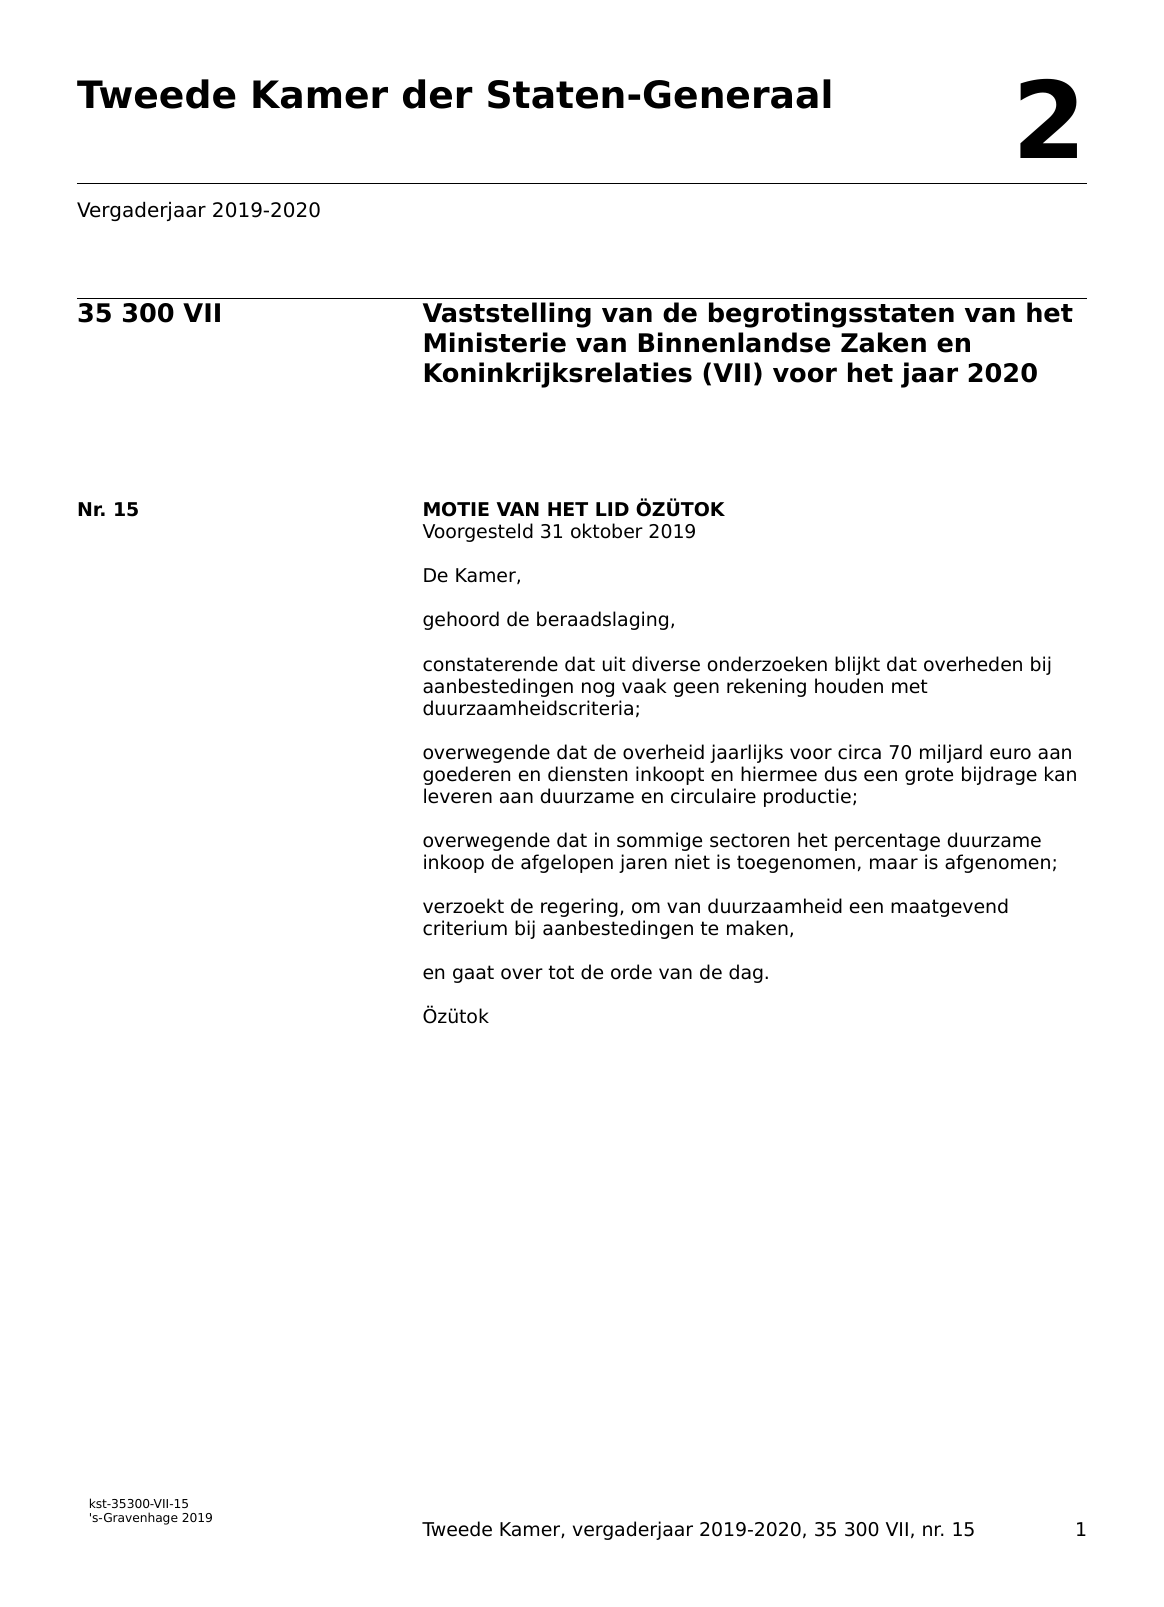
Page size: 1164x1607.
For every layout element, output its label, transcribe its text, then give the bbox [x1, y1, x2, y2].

text Voorgesteld 31 oktober 2019 [422, 521, 1087, 543]
table_cell Vergaderjaar 2019-2020 [77, 184, 1087, 298]
table_header 2 [886, 59, 1087, 183]
subtitle 35 300 VII Vaststelling van de begrotingsstaten van het Ministerie van Binnenlandse Zaken en Koninkrijksrelaties (VII) voor het jaar 2020 [77, 299, 1087, 388]
text verzoekt de regering, om van duurzaamheid een maatgevend criterium bij aanbestedingen te maken, [422, 896, 1087, 940]
text kst-35300-VII-15 [88, 1497, 323, 1511]
text Özütok [422, 1006, 1087, 1028]
text constaterende dat uit diverse onderzoeken blijkt dat overheden bij aanbestedingen nog vaak geen rekening houden met duurzaamheidscriteria; [422, 653, 1087, 719]
text overwegende dat de overheid jaarlijks voor circa 70 miljard euro aan goederen en diensten inkoopt en hiermee dus een grote bijdrage kan leveren aan duurzame en circulaire productie; [422, 742, 1087, 808]
text en gaat over tot de orde van de dag. [422, 962, 1087, 984]
text 's-Gravenhage 2019 [88, 1511, 323, 1525]
text De Kamer, [422, 565, 1087, 587]
table_header Tweede Kamer der Staten-Generaal [77, 59, 886, 183]
text gehoord de beraadslaging, [422, 609, 1087, 631]
text overwegende dat in sommige sectoren het percentage duurzame inkoop de afgelopen jaren niet is toegenomen, maar is afgenomen; [422, 830, 1087, 874]
subtitle Nr. 15 MOTIE VAN HET LID ÖZÜTOK [77, 499, 1087, 521]
